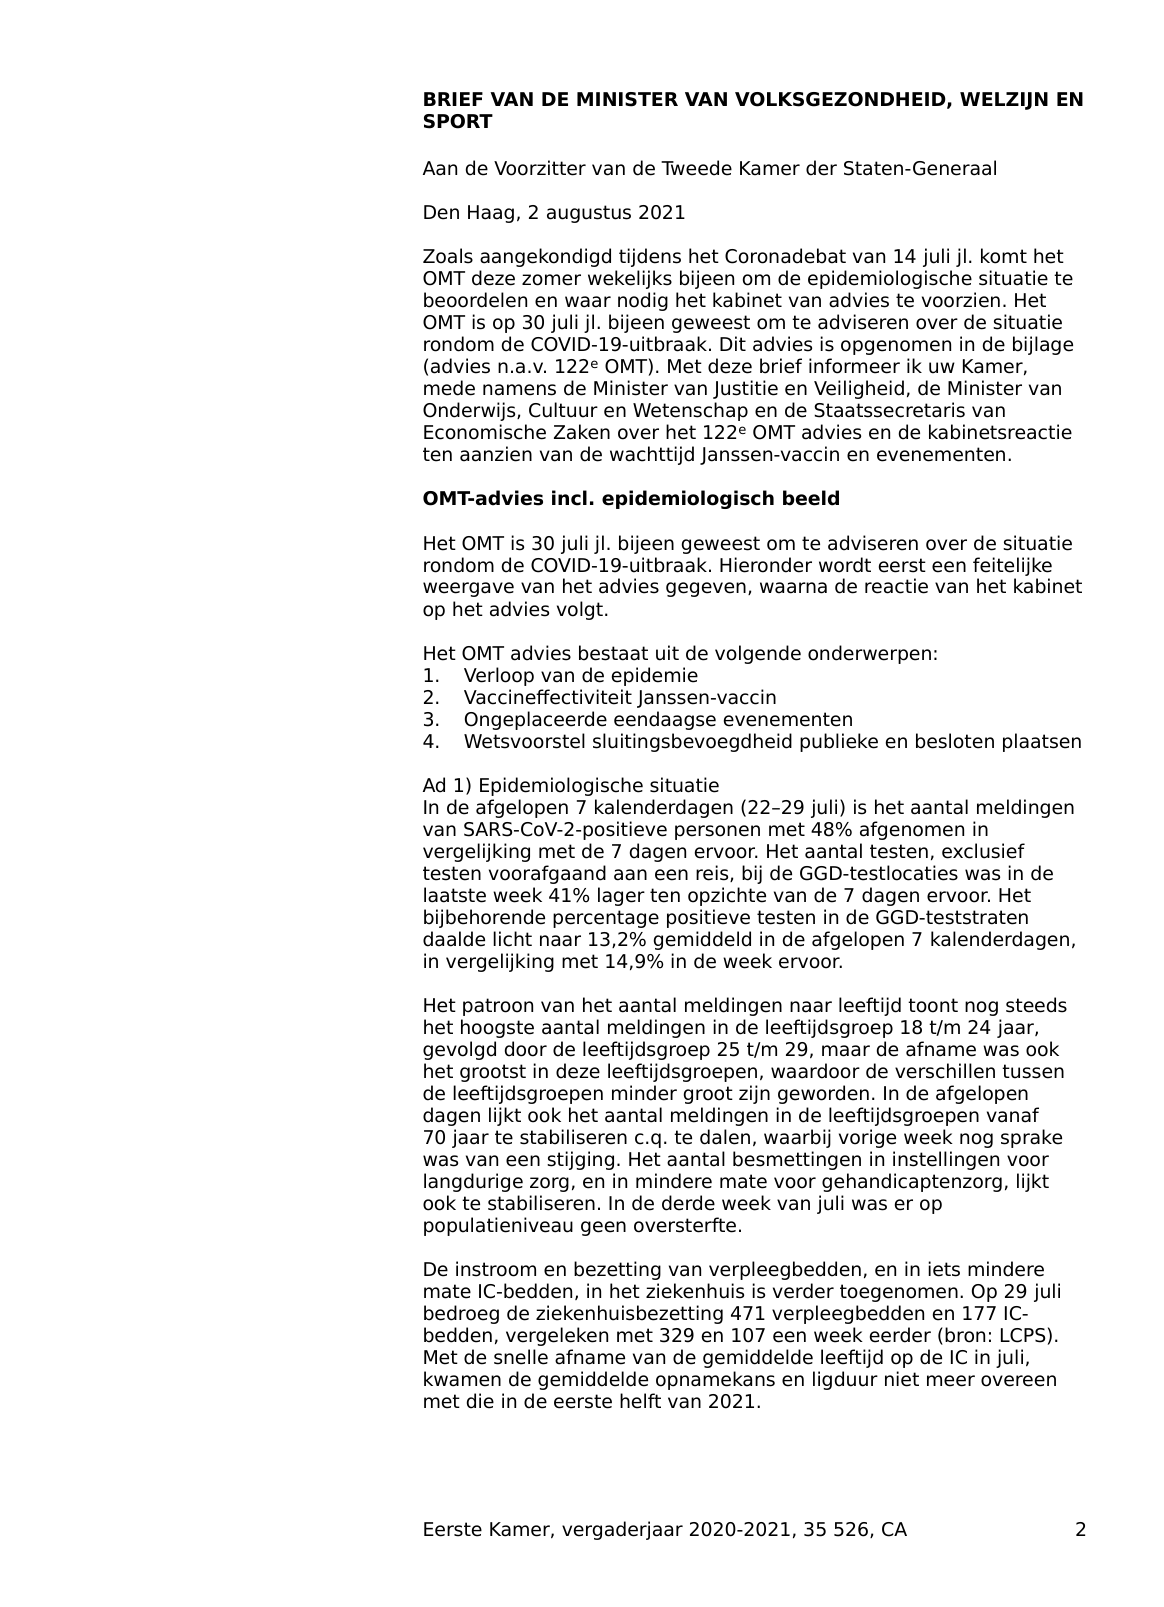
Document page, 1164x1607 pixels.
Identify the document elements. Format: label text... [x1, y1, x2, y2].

text Het OMT advies bestaat uit de volgende onderwerpen: [422, 643, 1087, 664]
text 1. Verloop van de epidemie [422, 664, 1087, 687]
text 3. Ongeplaceerde eendaagse evenementen [422, 708, 1087, 731]
text Den Haag, 2 augustus 2021 [422, 202, 1087, 224]
text Aan de Voorzitter van de Tweede Kamer der Staten-Generaal [422, 158, 1087, 180]
text De instroom en bezetting van verpleegbedden, en in iets mindere mate IC-bedden, in het ziekenhuis is verder toegenomen. Op 29 juli bedroeg de ziekenhuisbezetting 471 verpleegbedden en 177 IC-bedden, vergeleken met 329 en 107 een week eerder (bron: LCPS). Met de snelle afname van de gemiddelde leeftijd op de IC in juli, kwamen de gemiddelde opnamekans en ligduur niet meer overeen met die in de eerste helft van 2021. [422, 1259, 1087, 1412]
subtitle OMT-advies incl. epidemiologisch beeld [422, 488, 1087, 510]
text 4. Wetsvoorstel sluitingsbevoegdheid publieke en besloten plaatsen [422, 731, 1087, 752]
text Het patroon van het aantal meldingen naar leeftijd toont nog steeds het hoogste aantal meldingen in de leeftijdsgroep 18 t/m 24 jaar, gevolgd door de leeftijdsgroep 25 t/m 29, maar de afname was ook het grootst in deze leeftijdsgroepen, waardoor de verschillen tussen de leeftijdsgroepen minder groot zijn geworden. In de afgelopen dagen lijkt ook het aantal meldingen in de leeftijdsgroepen vanaf 70 jaar te stabiliseren c.q. te dalen, waarbij vorige week nog sprake was van een stijging. Het aantal besmettingen in instellingen voor langdurige zorg, en in mindere mate voor gehandicaptenzorg, lijkt ook te stabiliseren. In de derde week van juli was er op populatieniveau geen oversterfte. [422, 995, 1087, 1236]
subtitle BRIEF VAN DE MINISTER VAN VOLKSGEZONDHEID, WELZIJN EN SPORT [422, 89, 1087, 133]
text 2. Vaccineffectiviteit Janssen-vaccin [422, 687, 1087, 708]
subtitle Ad 1) Epidemiologische situatie [422, 775, 1087, 797]
text In de afgelopen 7 kalenderdagen (22–29 juli) is het aantal meldingen van SARS-CoV-2-positieve personen met 48% afgenomen in vergelijking met de 7 dagen ervoor. Het aantal testen, exclusief testen voorafgaand aan een reis, bij de GGD-testlocaties was in de laatste week 41% lager ten opzichte van de 7 dagen ervoor. Het bijbehorende percentage positieve testen in de GGD-teststraten daalde licht naar 13,2% gemiddeld in de afgelopen 7 kalenderdagen, in vergelijking met 14,9% in de week ervoor. [422, 797, 1087, 972]
text Zoals aangekondigd tijdens het Coronadebat van 14 juli jl. komt het OMT deze zomer wekelijks bijeen om de epidemiologische situatie te beoordelen en waar nodig het kabinet van advies te voorzien. Het OMT is op 30 juli jl. bijeen geweest om te adviseren over de situatie rondom de COVID-19-uitbraak. Dit advies is opgenomen in de bijlage (advies n.a.v. 122e OMT). Met deze brief informeer ik uw Kamer, mede namens de Minister van Justitie en Veiligheid, de Minister van Onderwijs, Cultuur en Wetenschap en de Staatssecretaris van Economische Zaken over het 122e OMT advies en de kabinetsreactie ten aanzien van de wachttijd Janssen-vaccin en evenementen. [422, 246, 1087, 466]
text Het OMT is 30 juli jl. bijeen geweest om te adviseren over de situatie rondom de COVID-19-uitbraak. Hieronder wordt eerst een feitelijke weergave van het advies gegeven, waarna de reactie van het kabinet op het advies volgt. [422, 532, 1087, 620]
